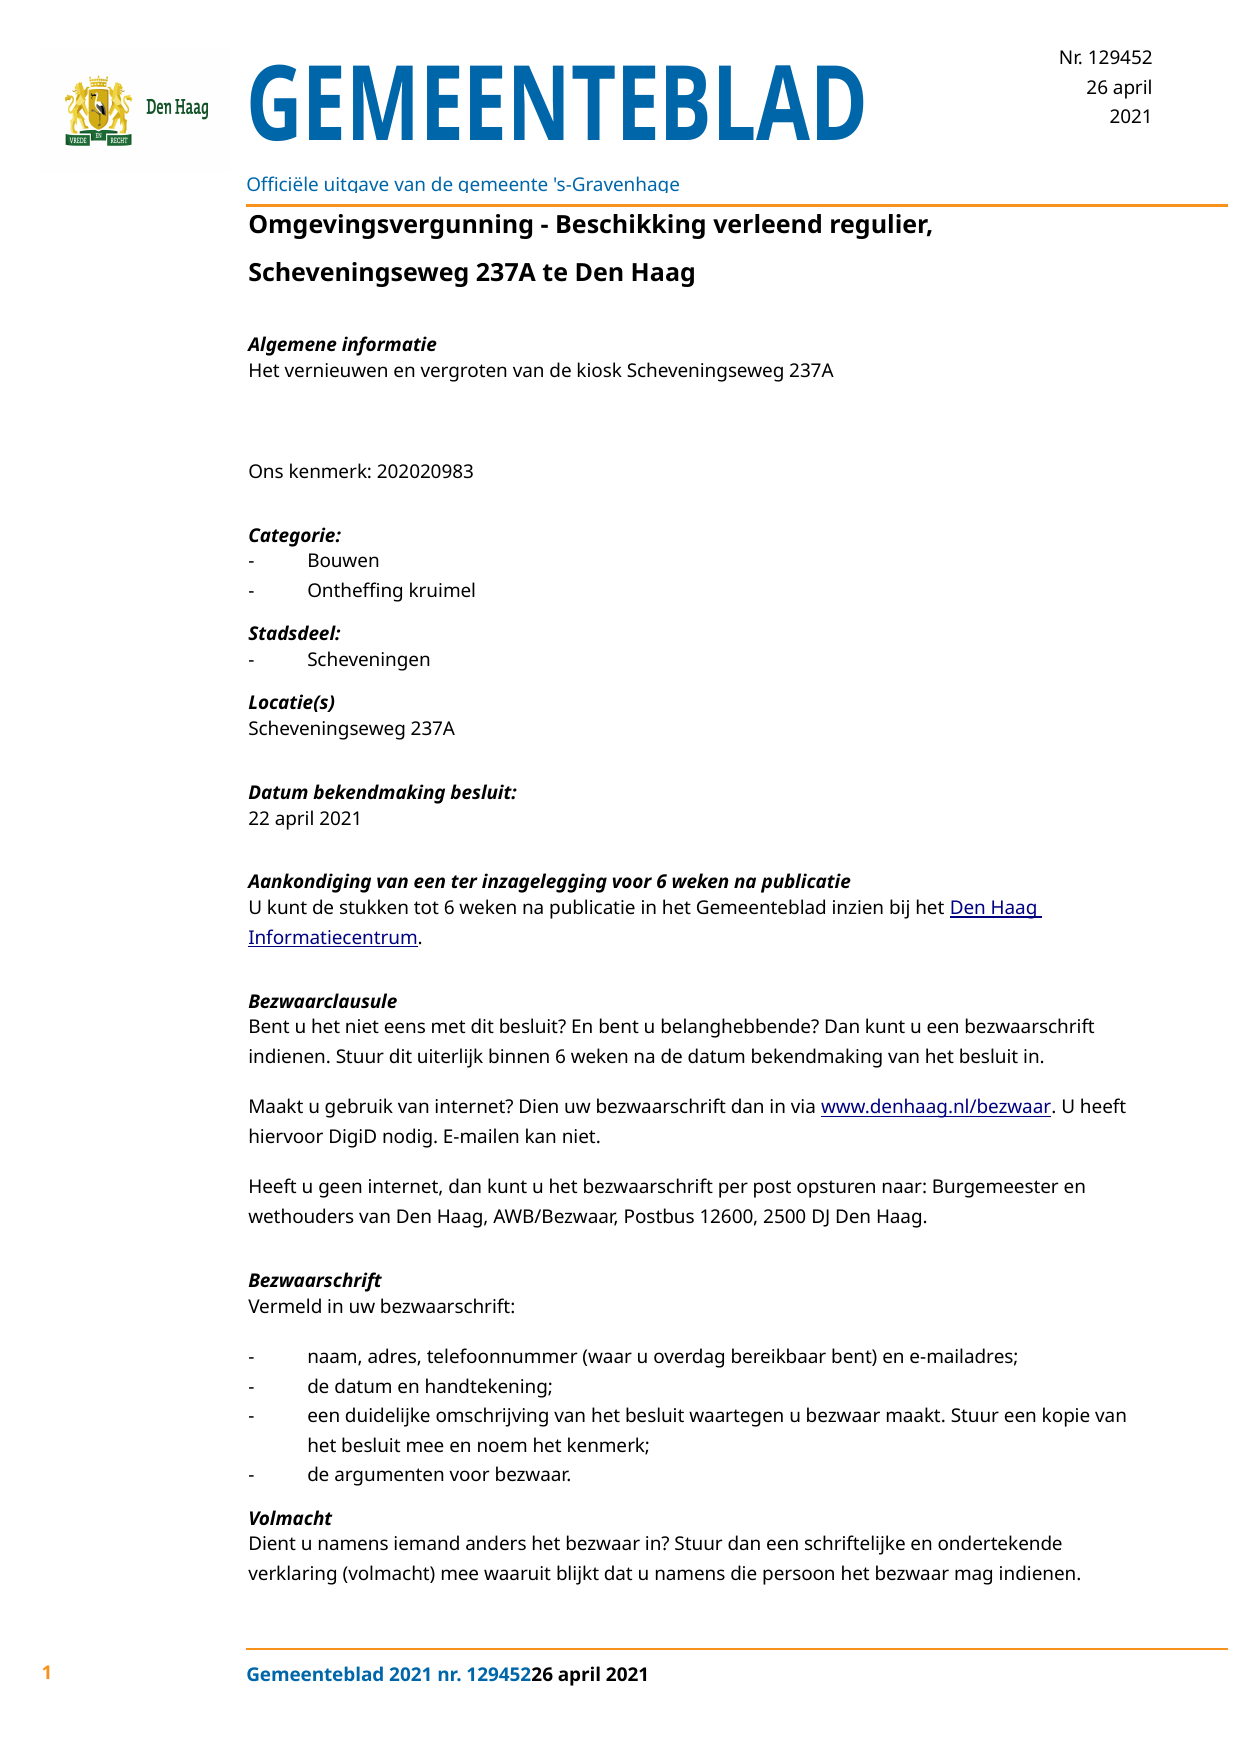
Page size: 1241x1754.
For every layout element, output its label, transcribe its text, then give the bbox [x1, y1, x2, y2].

text Volmacht [248, 1505, 1152, 1531]
picture [41, 47, 231, 172]
text Dient u namens iemand anders het bezwaar in? Stuur dan een schriftelijke en ondertekende verklaring (volmacht) mee waaruit blijkt dat u namens die persoon het bezwaar mag indienen. [248, 1531, 1152, 1586]
text 22 april 2021 [248, 805, 1152, 830]
text Datum bekendmaking besluit: [248, 779, 1152, 805]
text Stadsdeel: [248, 620, 1152, 646]
list Scheveningen [248, 646, 1152, 672]
text Bezwaarschrift [248, 1267, 1152, 1293]
text Locatie(s) [248, 689, 1152, 715]
text Heeft u geen internet, dan kunt u het bezwaarschrift per post opsturen naar: Burgemeester en wethouders van Den Haag, AWB/Bezwaar, Postbus 12600, 2500 DJ Den Haag. [248, 1174, 1152, 1229]
text Aankondiging van een ter inzagelegging voor 6 weken na publicatie [248, 869, 1152, 894]
list naam, adres, telefoonnummer (waar u overdag bereikbaar bent) en e-mailadres; [248, 1343, 1152, 1369]
list de datum en handtekening; [248, 1373, 1152, 1399]
text Omgevingsvergunning - Beschikking verleend regulier, Scheveningseweg 237A te Den Haag [248, 207, 1152, 288]
text Vermeld in uw bezwaarschrift: [248, 1293, 1152, 1319]
text Ons kenmerk: 202020983 [248, 458, 1152, 484]
text Algemene informatie [248, 331, 1152, 357]
text U kunt de stukken tot 6 weken na publicatie in het Gemeenteblad inzien bij het Den Haag Informatiecentrum. [248, 894, 1152, 950]
list de argumenten voor bezwaar. [248, 1462, 1152, 1487]
text Scheveningseweg 237A [248, 715, 1152, 741]
list een duidelijke omschrijving van het besluit waartegen u bezwaar maakt. Stuur een kopie van het besluit mee en noem het kenmerk; [248, 1402, 1152, 1458]
text Bent u het niet eens met dit besluit? En bent u belanghebbende? Dan kunt u een bezwaarschrift indienen. Stuur dit uiterlijk binnen 6 weken na de datum bekendmaking van het besluit in. [248, 1014, 1152, 1069]
list Bouwen [248, 548, 1152, 573]
text Het vernieuwen en vergroten van de kiosk Scheveningseweg 237A [248, 357, 1152, 383]
list Ontheffing kruimel [248, 577, 1152, 603]
text Maakt u gebruik van internet? Dien uw bezwaarschrift dan in via www.denhaag.nl/bezwaar. U heeft hiervoor DigiD nodig. E-mailen kan niet. [248, 1094, 1152, 1149]
text Categorie: [248, 522, 1152, 548]
text Bezwaarclausule [248, 988, 1152, 1014]
